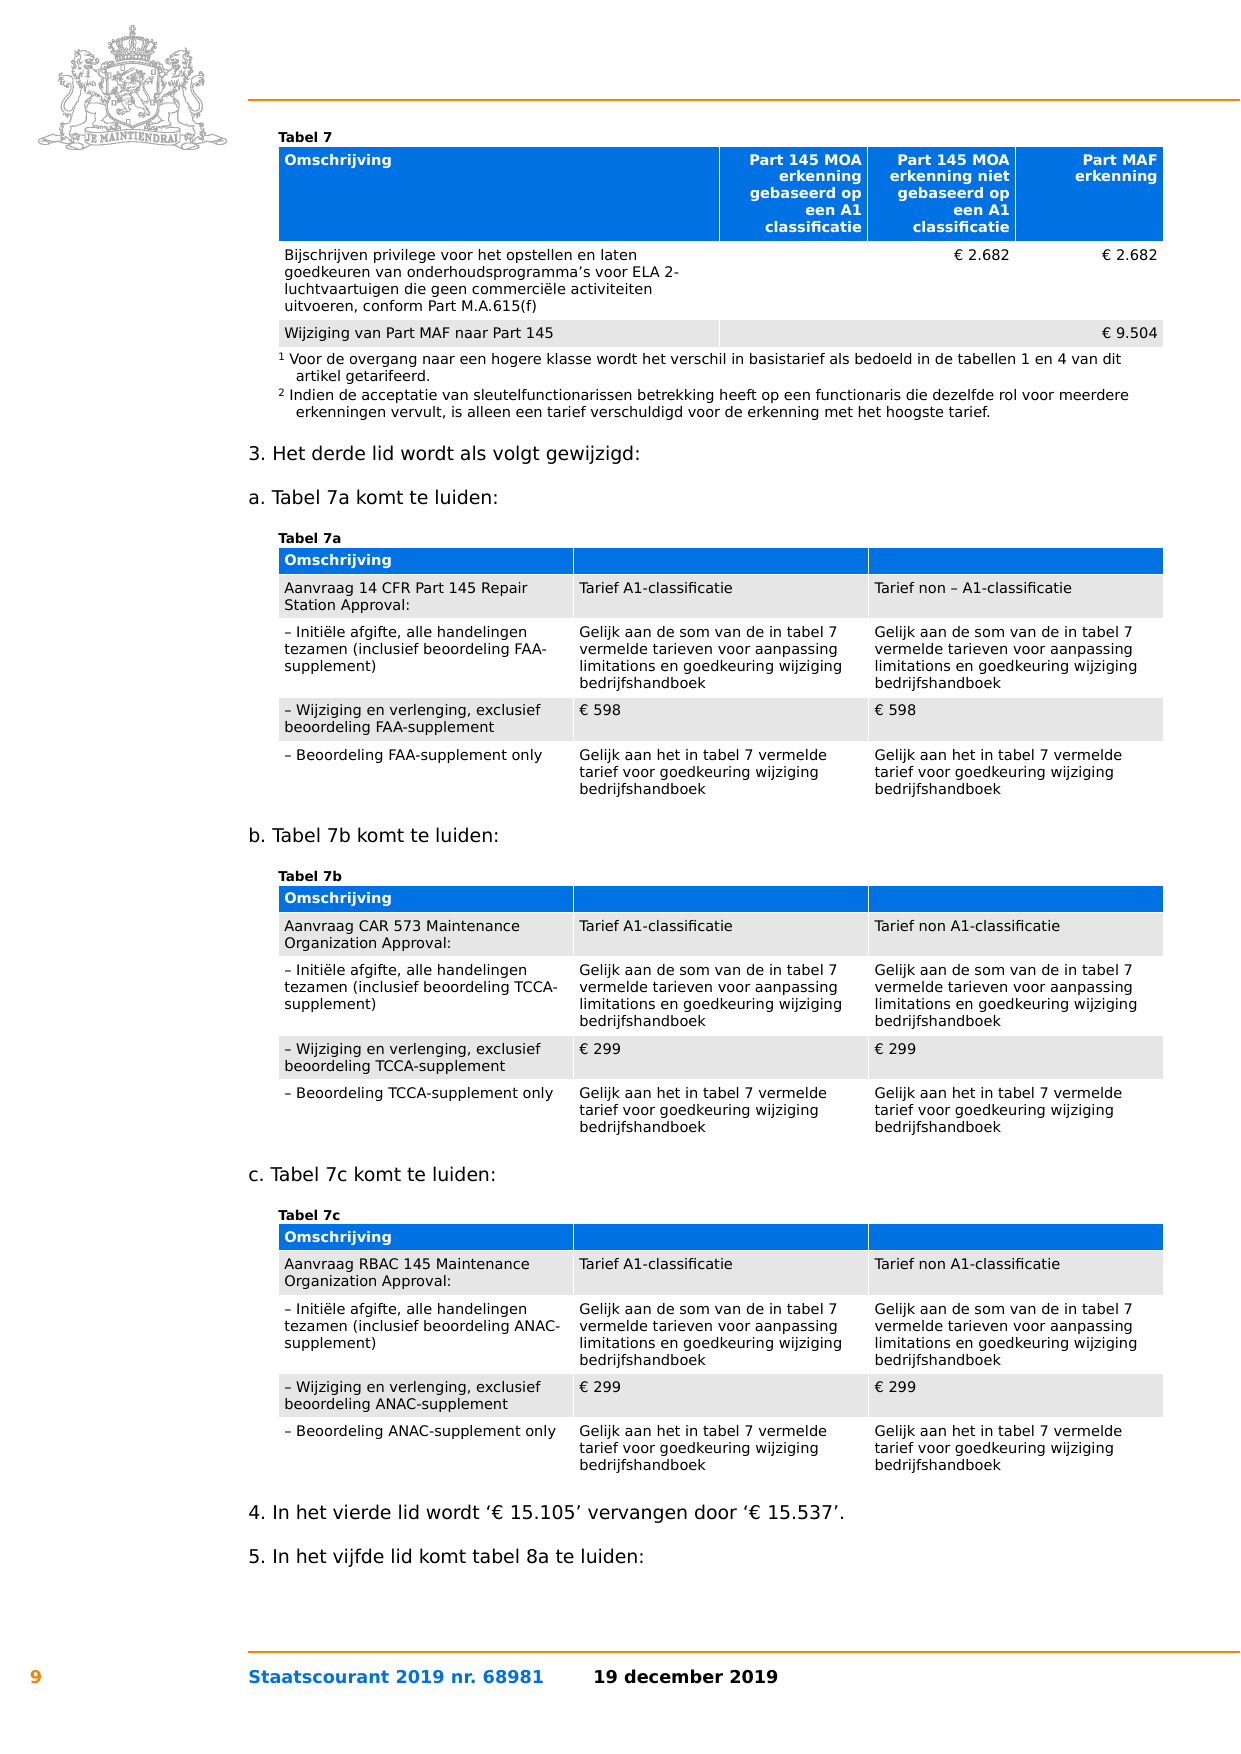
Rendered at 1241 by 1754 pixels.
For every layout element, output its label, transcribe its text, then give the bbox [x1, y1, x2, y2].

table_cell € 299 [574, 1036, 868, 1079]
table_cell € 2.682 [868, 242, 1015, 319]
table_cell € 598 [574, 698, 868, 741]
table_cell Omschrijving [279, 147, 719, 241]
table_cell Part 145 MOA erkenning gebaseerd op een A1 classificatie [720, 147, 867, 241]
table_cell – Initiële afgifte, alle handelingen tezamen (inclusief beoordeling TCCA-supplement) [279, 958, 573, 1035]
table_cell – Beoordeling TCCA-supplement only [279, 1080, 573, 1141]
text 5. In het vijfde lid komt tabel 8a te luiden: [248, 1546, 1163, 1568]
table_cell Gelijk aan het in tabel 7 vermelde tarief voor goedkeuring wijziging bedrijfshandboek [574, 1080, 868, 1141]
table_cell Gelijk aan het in tabel 7 vermelde tarief voor goedkeuring wijziging bedrijfshandboek [574, 1419, 868, 1479]
table_cell Omschrijving [279, 548, 573, 574]
table_cell Bijschrijven privilege voor het opstellen en laten goedkeuren van onderhoudsprogramma’s voor ELA 2-luchtvaartuigen die geen commerciële activiteiten uitvoeren, conform Part M.A.615(f) [279, 242, 719, 319]
table_header Tabel 7a [278, 531, 1163, 546]
table_cell Aanvraag CAR 573 Maintenance Organization Approval: [279, 913, 573, 956]
table_cell [574, 548, 868, 574]
table_cell Tarief A1-classificatie [574, 575, 868, 618]
table_cell [869, 548, 1163, 574]
table_header Tabel 7c [278, 1207, 1163, 1223]
table_cell [720, 242, 867, 319]
table_cell – Initiële afgifte, alle handelingen tezamen (inclusief beoordeling ANAC-supplement) [279, 1296, 573, 1373]
table_header Tabel 7 [278, 130, 1163, 146]
table_cell € 299 [869, 1036, 1163, 1079]
table_cell Gelijk aan de som van de in tabel 7 vermelde tarieven voor aanpassing limitations en goedkeuring wijziging bedrijfshandboek [869, 619, 1163, 696]
table_cell Gelijk aan de som van de in tabel 7 vermelde tarieven voor aanpassing limitations en goedkeuring wijziging bedrijfshandboek [574, 1296, 868, 1373]
table_cell € 598 [869, 698, 1163, 741]
table_cell Aanvraag RBAC 145 Maintenance Organization Approval: [279, 1251, 573, 1295]
table_cell Gelijk aan het in tabel 7 vermelde tarief voor goedkeuring wijziging bedrijfshandboek [869, 1419, 1163, 1479]
table_cell – Wijziging en verlenging, exclusief beoordeling TCCA-supplement [279, 1036, 573, 1079]
text 4. In het vierde lid wordt ‘€ 15.105’ vervangen door ‘€ 15.537’. [248, 1502, 1163, 1524]
table_cell Omschrijving [279, 1224, 573, 1250]
table_cell Gelijk aan het in tabel 7 vermelde tarief voor goedkeuring wijziging bedrijfshandboek [869, 1080, 1163, 1141]
table_cell Tarief A1-classificatie [574, 1251, 868, 1295]
text b. Tabel 7b komt te luiden: [248, 825, 1163, 847]
table_cell – Initiële afgifte, alle handelingen tezamen (inclusief beoordeling FAA-supplement) [279, 619, 573, 696]
table_cell – Beoordeling FAA-supplement only [279, 742, 573, 802]
table_cell € 299 [869, 1374, 1163, 1417]
table_cell Part 145 MOA erkenning niet gebaseerd op een A1 classificatie [868, 147, 1015, 241]
table_cell – Wijziging en verlenging, exclusief beoordeling ANAC-supplement [279, 1374, 573, 1417]
table_cell € 9.504 [720, 320, 1163, 347]
table_cell Gelijk aan het in tabel 7 vermelde tarief voor goedkeuring wijziging bedrijfshandboek [574, 742, 868, 802]
table_cell € 299 [574, 1374, 868, 1417]
table_cell Tarief A1-classificatie [574, 913, 868, 956]
text c. Tabel 7c komt te luiden: [248, 1163, 1163, 1185]
table_cell Gelijk aan de som van de in tabel 7 vermelde tarieven voor aanpassing limitations en goedkeuring wijziging bedrijfshandboek [869, 958, 1163, 1035]
table_cell Gelijk aan de som van de in tabel 7 vermelde tarieven voor aanpassing limitations en goedkeuring wijziging bedrijfshandboek [574, 958, 868, 1035]
table_cell Tarief non – A1-classificatie [869, 575, 1163, 618]
table_cell – Beoordeling ANAC-supplement only [279, 1419, 573, 1479]
table_cell 1 Voor de overgang naar een hogere klasse wordt het verschil in basistarief als bedoeld in de tabellen 1 en 4 van dit artikel getarifeerd. 2 Indien de acceptatie van sleutelfunctionarissen betrekking heeft op een functionaris die dezelfde rol voor meerdere erkenningen vervult, is alleen een tarief verschuldigd voor de erkenning met het hoogste tarief. [278, 348, 1163, 421]
table_cell [869, 886, 1163, 912]
table_cell [869, 1224, 1163, 1250]
table_cell Gelijk aan de som van de in tabel 7 vermelde tarieven voor aanpassing limitations en goedkeuring wijziging bedrijfshandboek [869, 1296, 1163, 1373]
table_cell Gelijk aan de som van de in tabel 7 vermelde tarieven voor aanpassing limitations en goedkeuring wijziging bedrijfshandboek [574, 619, 868, 696]
table_header Tabel 7b [278, 869, 1163, 885]
text a. Tabel 7a komt te luiden: [248, 487, 1163, 509]
table_cell [574, 886, 868, 912]
table_cell Aanvraag 14 CFR Part 145 Repair Station Approval: [279, 575, 573, 618]
text 3. Het derde lid wordt als volgt gewijzigd: [248, 443, 1163, 465]
table_cell Gelijk aan het in tabel 7 vermelde tarief voor goedkeuring wijziging bedrijfshandboek [869, 742, 1163, 802]
table_cell Omschrijving [279, 886, 573, 912]
table_cell [574, 1224, 868, 1250]
table_cell Part MAF erkenning [1016, 147, 1163, 241]
table_cell € 2.682 [1016, 242, 1163, 319]
table_cell – Wijziging en verlenging, exclusief beoordeling FAA-supplement [279, 698, 573, 741]
table_cell Wijziging van Part MAF naar Part 145 [279, 320, 719, 347]
picture [38, 25, 227, 150]
table_cell Tarief non A1-classificatie [869, 1251, 1163, 1295]
table_cell Tarief non A1-classificatie [869, 913, 1163, 956]
